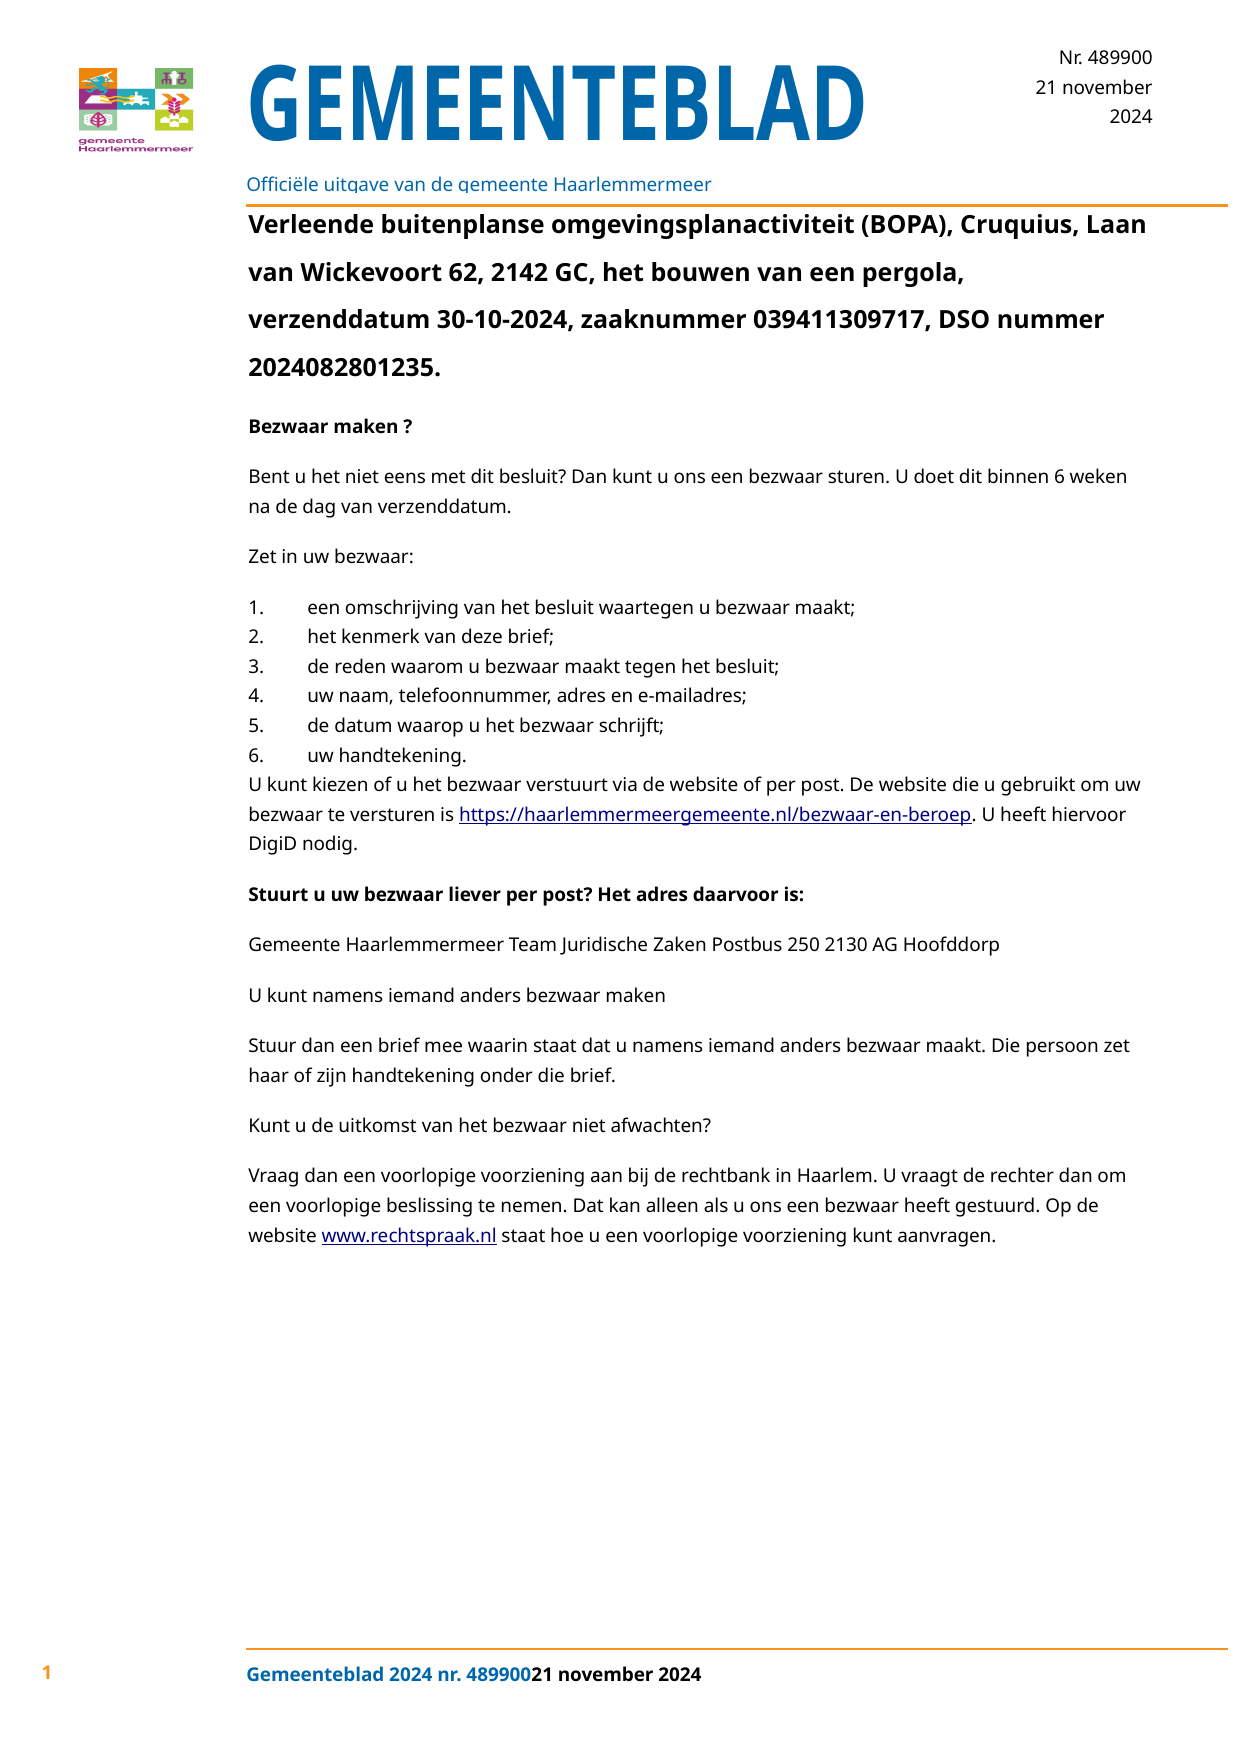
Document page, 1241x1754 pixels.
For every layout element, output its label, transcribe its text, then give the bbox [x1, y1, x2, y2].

list de reden waarom u bezwaar maakt tegen het besluit; [248, 653, 1152, 679]
text Stuur dan een brief mee waarin staat dat u namens iemand anders bezwaar maakt. Die persoon zet haar of zijn handtekening onder die brief. [248, 1032, 1152, 1088]
text Stuurt u uw bezwaar liever per post? Het adres daarvoor is: [248, 881, 1152, 907]
list het kenmerk van deze brief; [248, 623, 1152, 649]
text Bent u het niet eens met dit besluit? Dan kunt u ons een bezwaar sturen. U doet dit binnen 6 weken na de dag van verzenddatum. [248, 463, 1152, 519]
list uw handtekening. [248, 742, 1152, 768]
text Gemeente Haarlemmermeer Team Juridische Zaken Postbus 250 2130 AG Hoofddorp [248, 931, 1152, 957]
text Kunt u de uitkomst van het bezwaar niet afwachten? [248, 1112, 1152, 1138]
text Verleende buitenplanse omgevingsplanactiviteit (BOPA), Cruquius, Laan van Wickevoort 62, 2142 GC, het bouwen van een pergola, verzenddatum 30-10-2024, zaaknummer 039411309717, DSO nummer 2024082801235. [248, 207, 1152, 384]
text U kunt kiezen of u het bezwaar verstuurt via de website of per post. De website die u gebruikt om uw bezwaar te versturen is https://haarlemmermeergemeente.nl/bezwaar-en-beroep. U heeft hiervoor DigiD nodig. [248, 771, 1152, 856]
text Vraag dan een voorlopige voorziening aan bij de rechtbank in Haarlem. U vraagt de rechter dan om een voorlopige beslissing te nemen. Dat kan alleen als u ons een bezwaar heeft gestuurd. Op de website www.rechtspraak.nl staat hoe u een voorlopige voorziening kunt aanvragen. [248, 1163, 1152, 1248]
list uw naam, telefoonnummer, adres en e-mailadres; [248, 683, 1152, 708]
text Zet in uw bezwaar: [248, 543, 1152, 569]
picture [41, 47, 231, 172]
text Bezwaar maken ? [248, 413, 1152, 439]
list de datum waarop u het bezwaar schrijft; [248, 712, 1152, 738]
text U kunt namens iemand anders bezwaar maken [248, 982, 1152, 1008]
list een omschrijving van het besluit waartegen u bezwaar maakt; [248, 594, 1152, 620]
